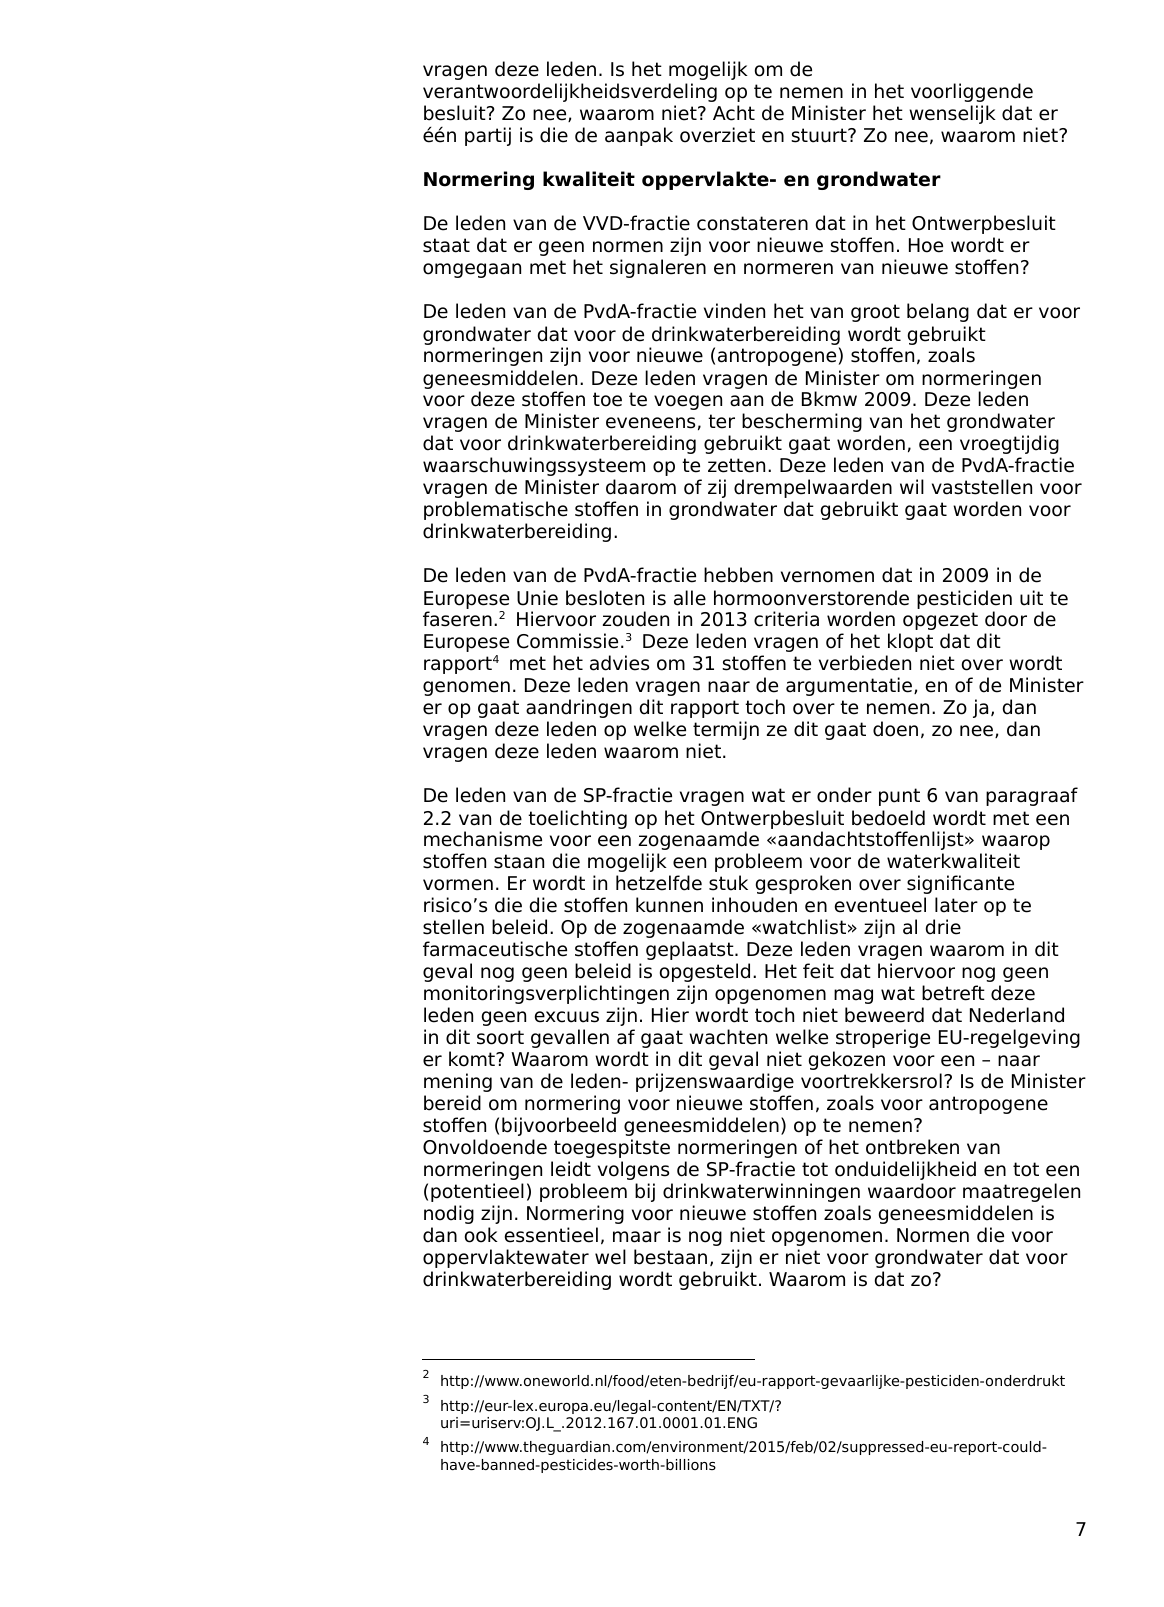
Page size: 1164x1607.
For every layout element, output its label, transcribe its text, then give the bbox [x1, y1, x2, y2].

text Onvoldoende toegespitste normeringen of het ontbreken van normeringen leidt volgens de SP-fractie tot onduidelijkheid en tot een (potentieel) probleem bij drinkwaterwinningen waardoor maatregelen nodig zijn. Normering voor nieuwe stoffen zoals geneesmiddelen is dan ook essentieel, maar is nog niet opgenomen. Normen die voor oppervlaktewater wel bestaan, zijn er niet voor grondwater dat voor drinkwaterbereiding wordt gebruikt. Waarom is dat zo? [422, 1137, 1087, 1291]
text De leden van de SP-fractie vragen wat er onder punt 6 van paragraaf 2.2 van de toelichting op het Ontwerpbesluit bedoeld wordt met een mechanisme voor een zogenaamde «aandachtstoffenlijst» waarop stoffen staan die mogelijk een probleem voor de waterkwaliteit vormen. Er wordt in hetzelfde stuk gesproken over significante risico’s die die stoffen kunnen inhouden en eventueel later op te stellen beleid. Op de zogenaamde «watchlist» zijn al drie farmaceutische stoffen geplaatst. Deze leden vragen waarom in dit geval nog geen beleid is opgesteld. Het feit dat hiervoor nog geen monitoringsverplichtingen zijn opgenomen mag wat betreft deze leden geen excuus zijn. Hier wordt toch niet beweerd dat Nederland in dit soort gevallen af gaat wachten welke stroperige EU-regelgeving er komt? Waarom wordt in dit geval niet gekozen voor een – naar mening van de leden- prijzenswaardige voortrekkersrol? Is de Minister bereid om normering voor nieuwe stoffen, zoals voor antropogene stoffen (bijvoorbeeld geneesmiddelen) op te nemen? [422, 785, 1087, 1137]
subtitle Normering kwaliteit oppervlakte- en grondwater [422, 169, 1087, 191]
text De leden van de PvdA-fractie hebben vernomen dat in 2009 in de Europese Unie besloten is alle hormoonverstorende pesticiden uit te faseren. Hiervoor zouden in 2013 criteria worden opgezet door de Europese Commissie. Deze leden vragen of het klopt dat dit rapport met het advies om 31 stoffen te verbieden niet over wordt genomen. Deze leden vragen naar de argumentatie, en of de Minister er op gaat aandringen dit rapport toch over te nemen. Zo ja, dan vragen deze leden op welke termijn ze dit gaat doen, zo nee, dan vragen deze leden waarom niet. [422, 565, 1087, 763]
text http://www.oneworld.nl/food/eten-bedrijf/eu-rapport-gevaarlijke-pesticiden-onderdrukt [422, 1368, 1087, 1391]
text http://www.theguardian.com/environment/2015/feb/02/suppressed-eu-report-could-have-banned-pesticides-worth-billions [422, 1435, 1087, 1474]
text http://eur-lex.europa.eu/legal-content/EN/TXT/?uri=uriserv:OJ.L_.2012.167.01.0001.01.ENG [422, 1393, 1087, 1432]
text De leden van de PvdA-fractie vinden het van groot belang dat er voor grondwater dat voor de drinkwaterbereiding wordt gebruikt normeringen zijn voor nieuwe (antropogene) stoffen, zoals geneesmiddelen. Deze leden vragen de Minister om normeringen voor deze stoffen toe te voegen aan de Bkmw 2009. Deze leden vragen de Minister eveneens, ter bescherming van het grondwater dat voor drinkwaterbereiding gebruikt gaat worden, een vroegtijdig waarschuwingssysteem op te zetten. Deze leden van de PvdA-fractie vragen de Minister daarom of zij drempelwaarden wil vaststellen voor problematische stoffen in grondwater dat gebruikt gaat worden voor drinkwaterbereiding. [422, 301, 1087, 543]
text vragen deze leden. Is het mogelijk om de verantwoordelijkheidsverdeling op te nemen in het voorliggende besluit? Zo nee, waarom niet? Acht de Minister het wenselijk dat er één partij is die de aanpak overziet en stuurt? Zo nee, waarom niet? [422, 59, 1087, 147]
text De leden van de VVD-fractie constateren dat in het Ontwerpbesluit staat dat er geen normen zijn voor nieuwe stoffen. Hoe wordt er omgegaan met het signaleren en normeren van nieuwe stoffen? [422, 213, 1087, 279]
